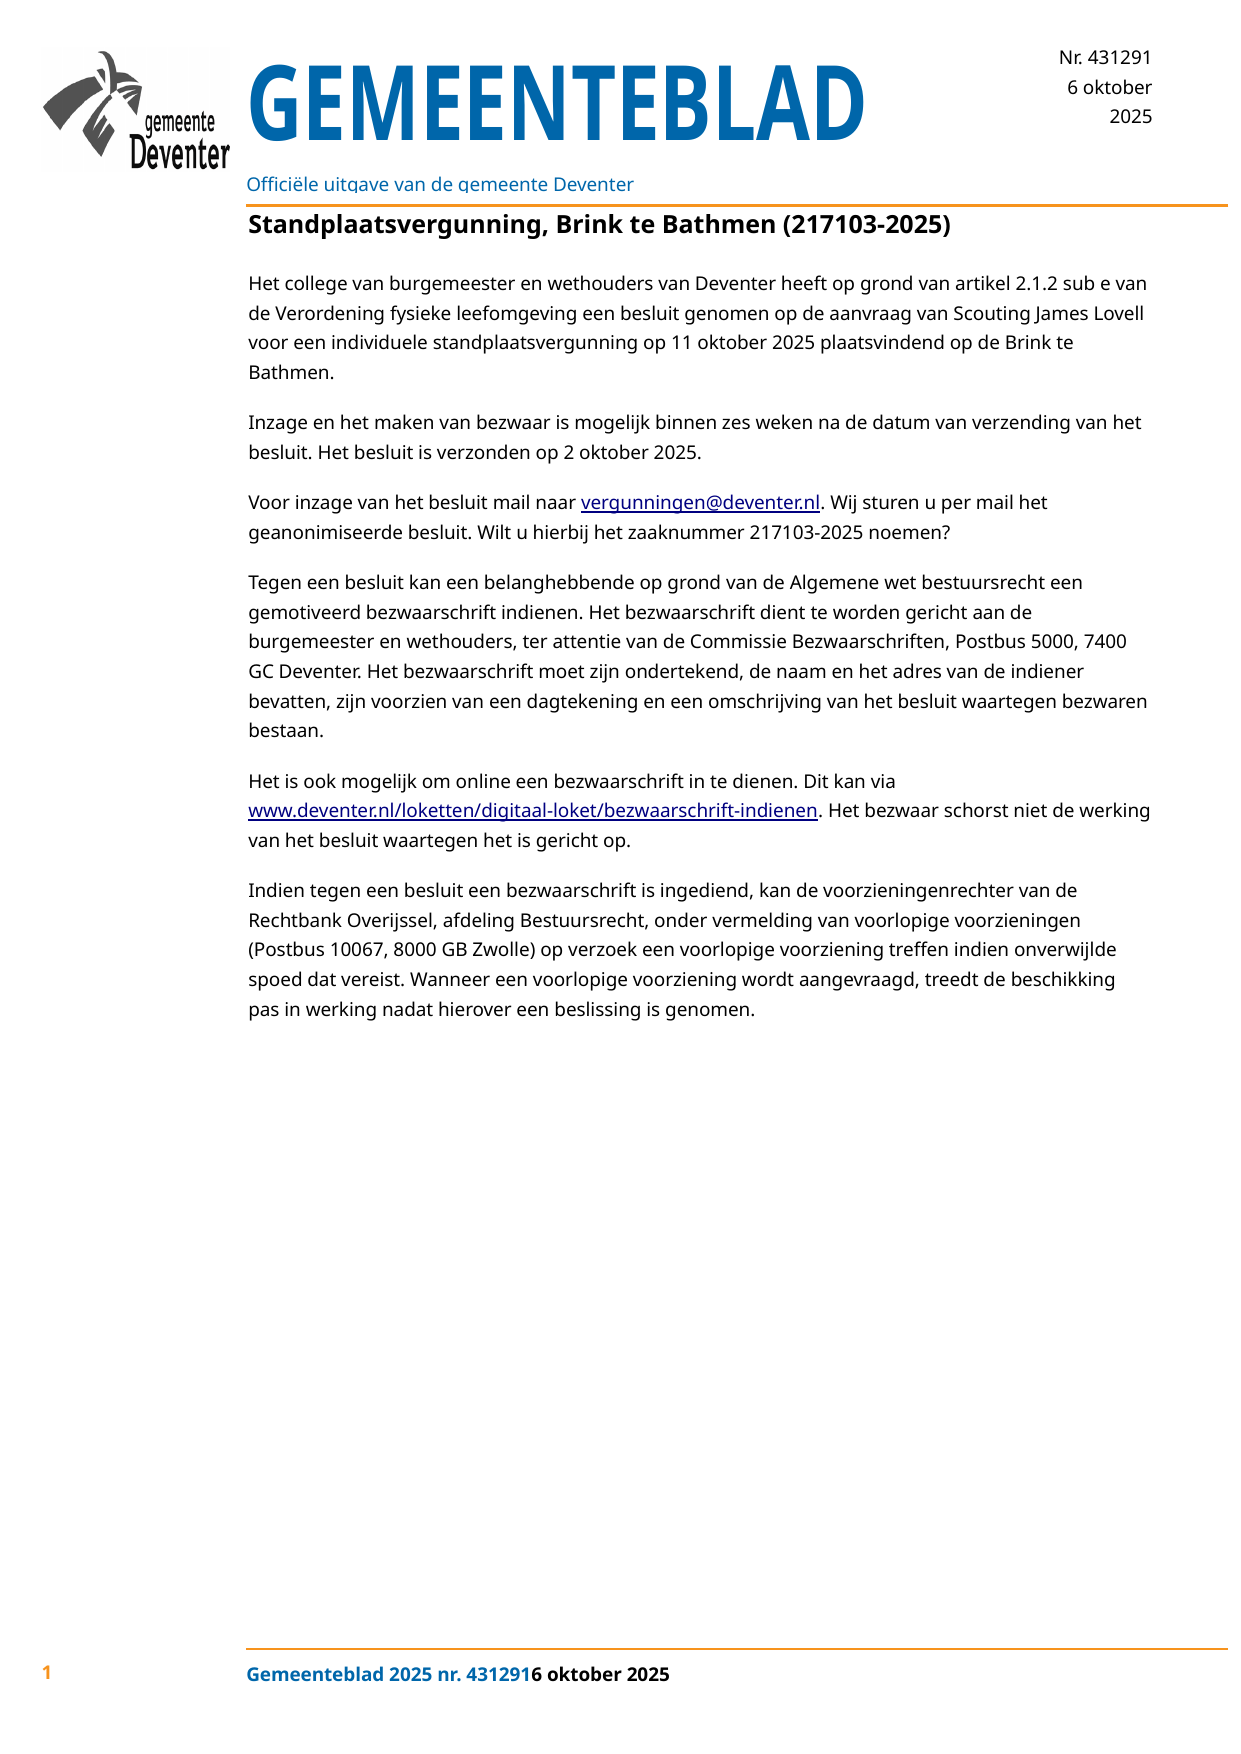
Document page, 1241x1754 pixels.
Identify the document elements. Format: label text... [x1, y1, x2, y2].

text Inzage en het maken van bezwaar is mogelijk binnen zes weken na de datum van verzending van het besluit. Het besluit is verzonden op 2 oktober 2025. [248, 409, 1152, 465]
text Tegen een besluit kan een belanghebbende op grond van de Algemene wet bestuursrecht een gemotiveerd bezwaarschrift indienen. Het bezwaarschrift dient te worden gericht aan de burgemeester en wethouders, ter attentie van de Commissie Bezwaarschriften, Postbus 5000, 7400 GC Deventer. Het bezwaarschrift moet zijn ondertekend, de naam en het adres van de indiener bevatten, zijn voorzien van een dagtekening en een omschrijving van het besluit waartegen bezwaren bestaan. [248, 569, 1152, 743]
picture [41, 47, 231, 172]
text Het college van burgemeester en wethouders van Deventer heeft op grond van artikel 2.1.2 sub e van de Verordening fysieke leefomgeving een besluit genomen op de aanvraag van Scouting James Lovell voor een individuele standplaatsvergunning op 11 oktober 2025 plaatsvindend op de Brink te Bathmen. [248, 270, 1152, 385]
text Het is ook mogelijk om online een bezwaarschrift in te dienen. Dit kan via www.deventer.nl/loketten/digitaal-loket/bezwaarschrift-indienen. Het bezwaar schorst niet de werking van het besluit waartegen het is gericht op. [248, 768, 1152, 853]
text Voor inzage van het besluit mail naar vergunningen@deventer.nl. Wij sturen u per mail het geanonimiseerde besluit. Wilt u hierbij het zaaknummer 217103-2025 noemen? [248, 489, 1152, 545]
text Indien tegen een besluit een bezwaarschrift is ingediend, kan de voorzieningenrechter van de Rechtbank Overijssel, afdeling Bestuursrecht, onder vermelding van voorlopige voorzieningen (Postbus 10067, 8000 GB Zwolle) op verzoek een voorlopige voorziening treffen indien onverwijlde spoed dat vereist. Wanneer een voorlopige voorziening wordt aangevraagd, treedt de beschikking pas in werking nadat hierover een beslissing is genomen. [248, 877, 1152, 1021]
text Standplaatsvergunning, Brink te Bathmen (217103-2025) [248, 207, 1152, 241]
